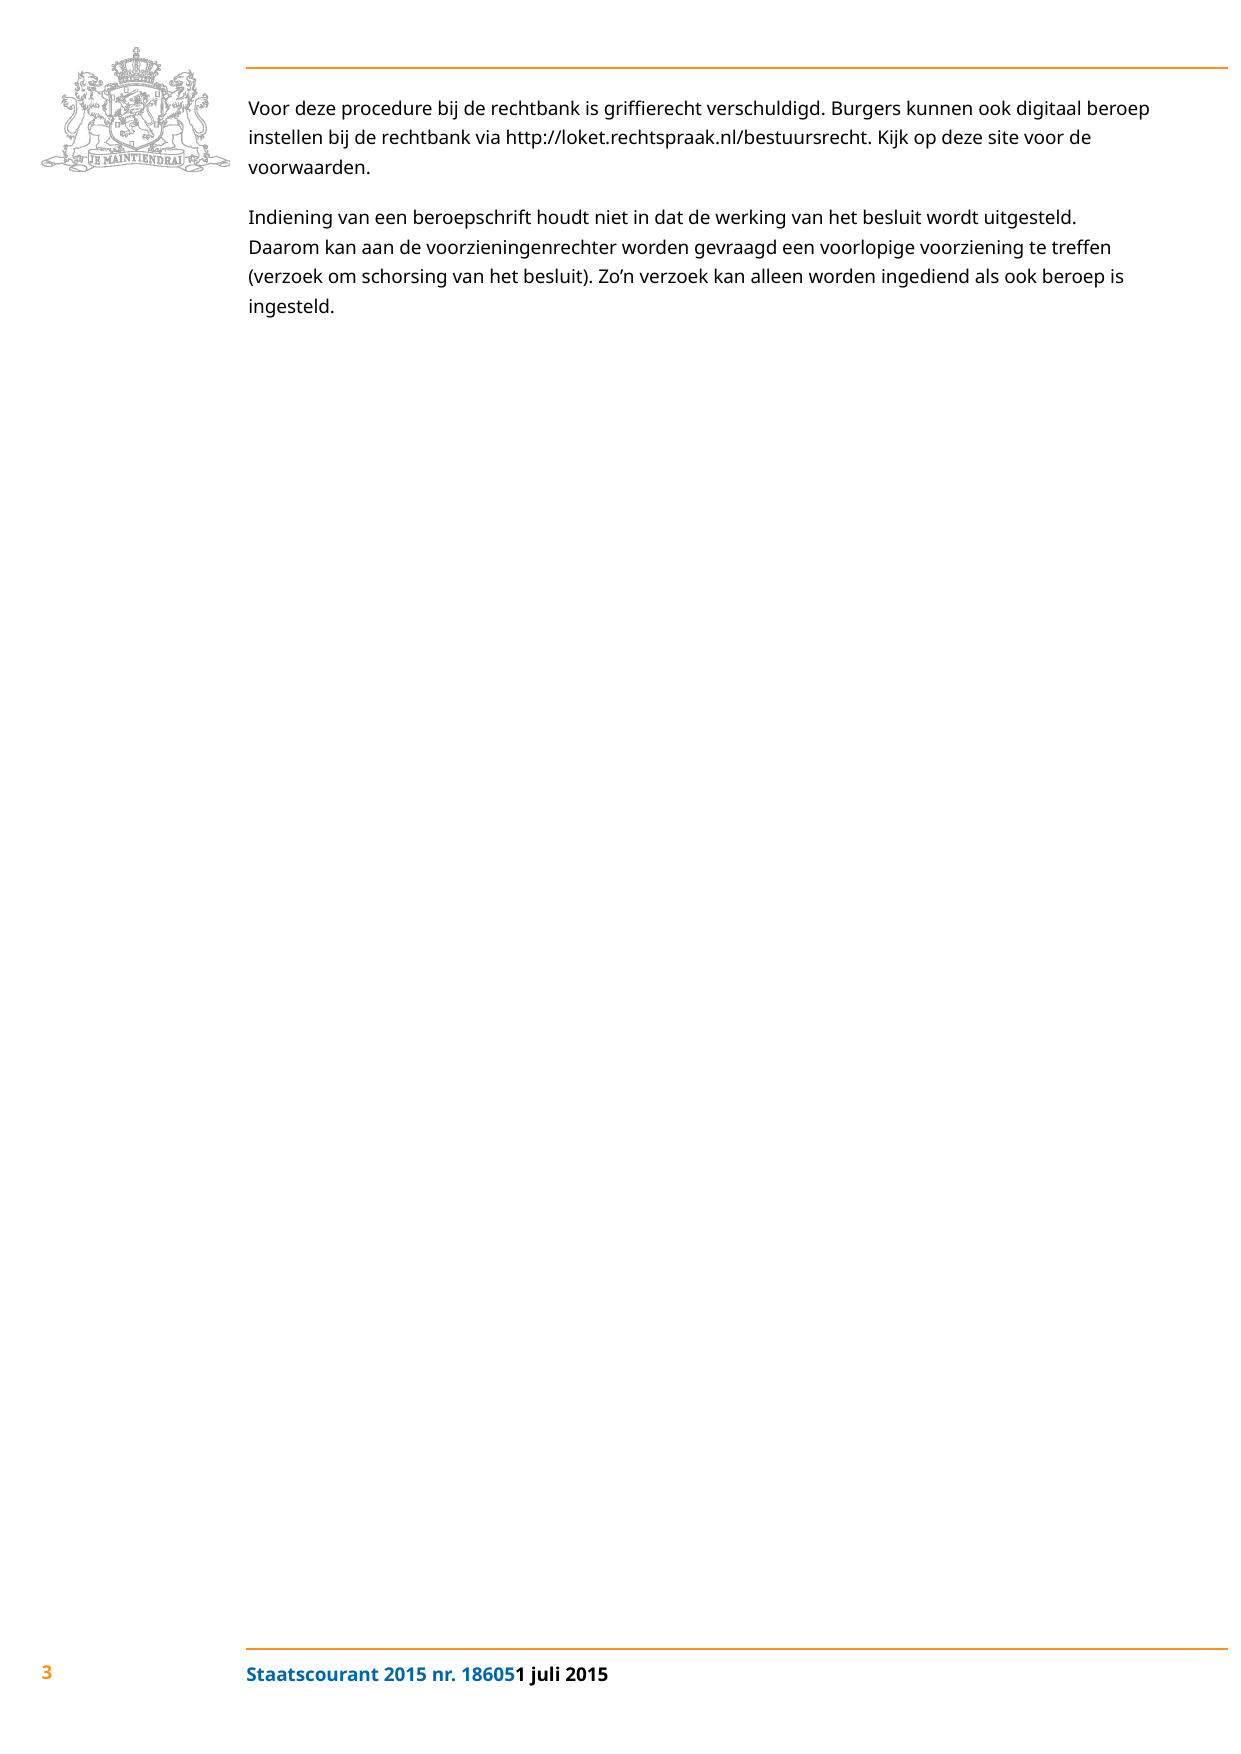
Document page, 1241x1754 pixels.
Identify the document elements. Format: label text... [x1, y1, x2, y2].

text Voor deze procedure bij de rechtbank is griffierecht verschuldigd. Burgers kunnen ook digitaal beroep instellen bij de rechtbank via http://loket.rechtspraak.nl/bestuursrecht. Kijk op deze site voor de voorwaarden. [248, 95, 1152, 180]
picture [41, 47, 231, 172]
text Indiening van een beroepschrift houdt niet in dat de werking van het besluit wordt uitgesteld. Daarom kan aan de voorzieningenrechter worden gevraagd een voorlopige voorziening te treffen (verzoek om schorsing van het besluit). Zo’n verzoek kan alleen worden ingediend als ook beroep is ingesteld. [248, 204, 1152, 319]
